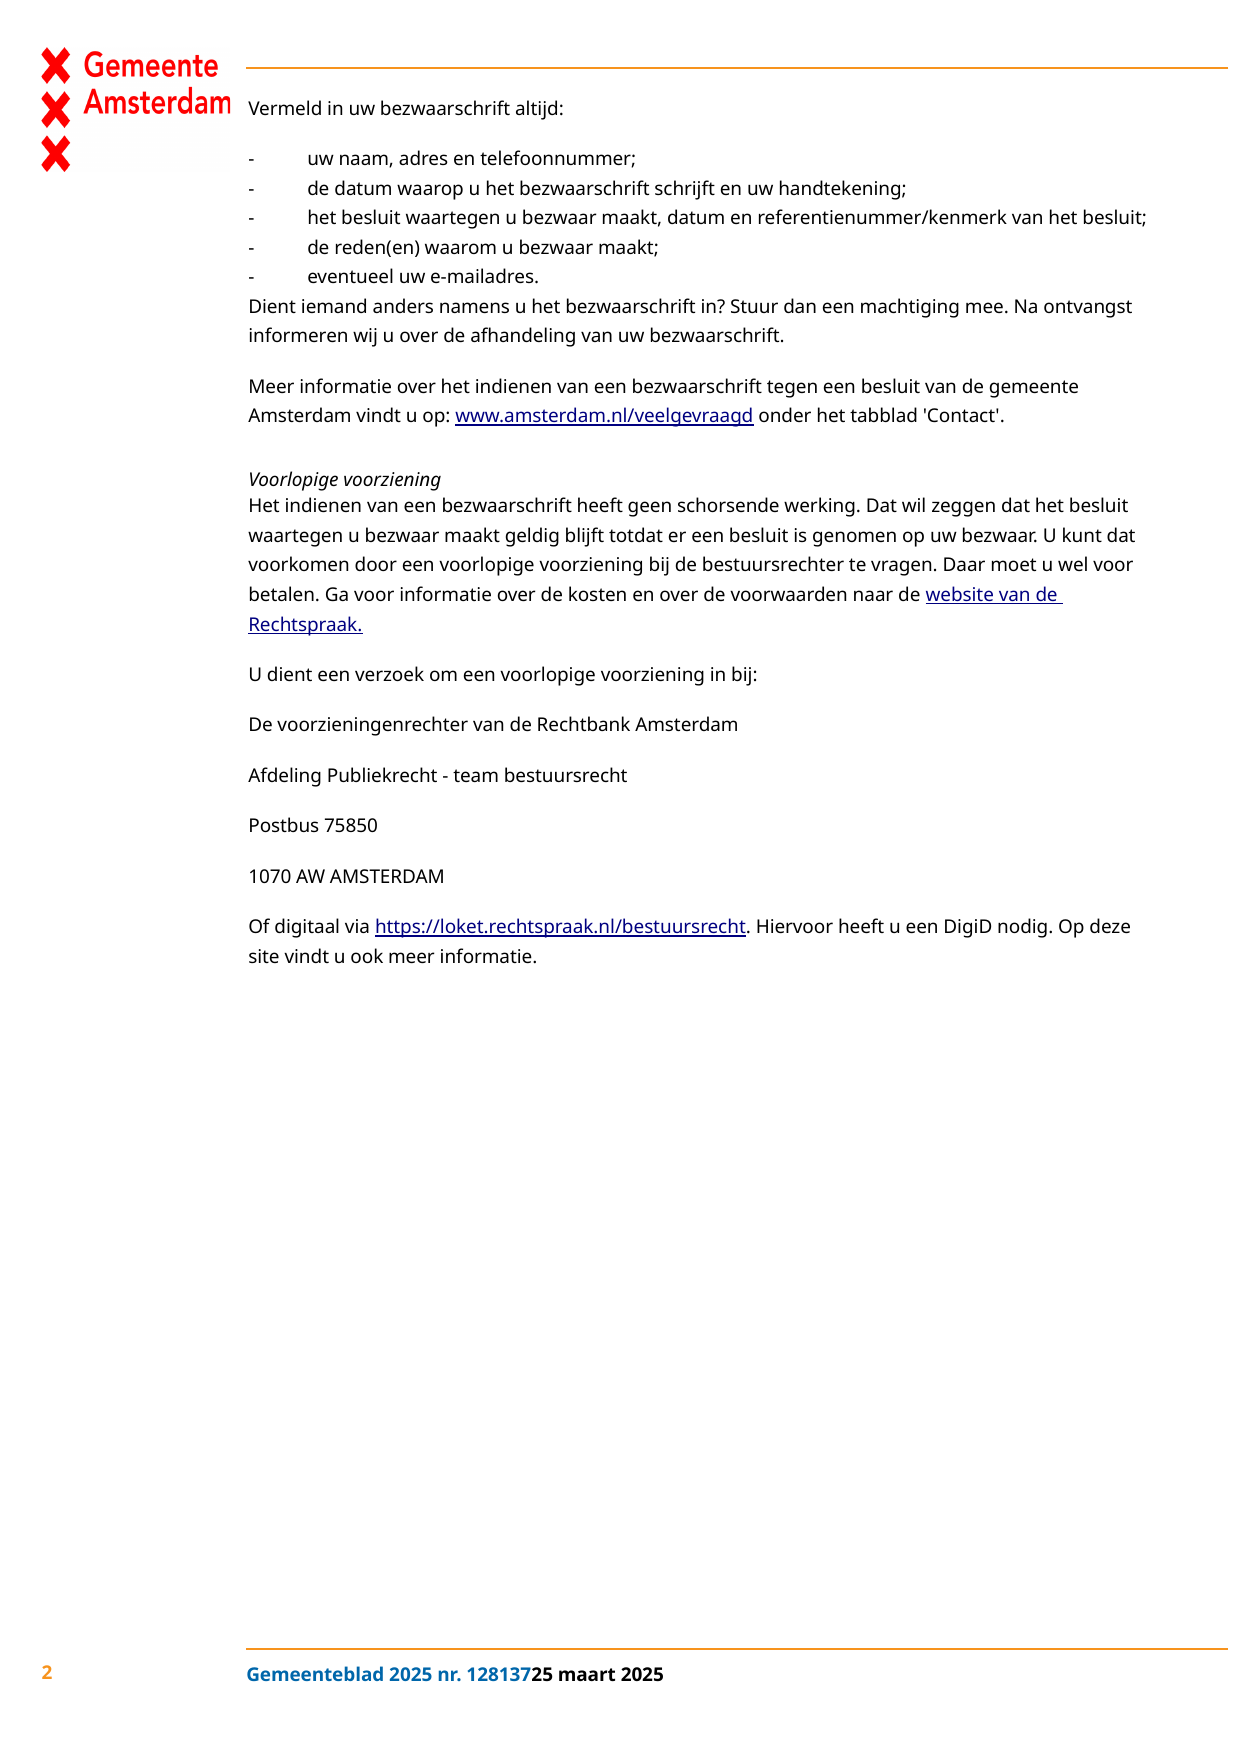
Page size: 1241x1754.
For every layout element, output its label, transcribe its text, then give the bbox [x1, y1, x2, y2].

list uw naam, adres en telefoonnummer; [248, 145, 1152, 171]
text De voorzieningenrechter van de Rechtbank Amsterdam [248, 712, 1152, 737]
text Vermeld in uw bezwaarschrift altijd: [248, 95, 1152, 121]
list het besluit waartegen u bezwaar maakt, datum en referentienummer/kenmerk van het besluit; [248, 204, 1152, 230]
text Afdeling Publiekrecht - team bestuursrecht [248, 762, 1152, 788]
text Meer informatie over het indienen van een bezwaarschrift tegen een besluit van de gemeente Amsterdam vindt u op: www.amsterdam.nl/veelgevraagd onder het tabblad 'Contact'. [248, 373, 1152, 428]
picture [41, 47, 231, 172]
list de datum waarop u het bezwaarschrift schrijft en uw handtekening; [248, 175, 1152, 201]
text Het indienen van een bezwaarschrift heeft geen schorsende werking. Dat wil zeggen dat het besluit waartegen u bezwaar maakt geldig blijft totdat er een besluit is genomen op uw bezwaar. U kunt dat voorkomen door een voorlopige voorziening bij de bestuursrechter te vragen. Daar moet u wel voor betalen. Ga voor informatie over de kosten en over de voorwaarden naar de website van de Rechtspraak. [248, 492, 1152, 636]
text Postbus 75850 [248, 812, 1152, 838]
text 1070 AW AMSTERDAM [248, 863, 1152, 888]
list de reden(en) waarom u bezwaar maakt; [248, 234, 1152, 260]
text Of digitaal via https://loket.rechtspraak.nl/bestuursrecht. Hiervoor heeft u een DigiD nodig. Op deze site vindt u ook meer informatie. [248, 913, 1152, 968]
text Dient iemand anders namens u het bezwaarschrift in? Stuur dan een machtiging mee. Na ontvangst informeren wij u over de afhandeling van uw bezwaarschrift. [248, 293, 1152, 348]
list eventueel uw e-mailadres. [248, 263, 1152, 289]
text Voorlopige voorziening [248, 467, 1152, 492]
text U dient een verzoek om een voorlopige voorziening in bij: [248, 661, 1152, 687]
